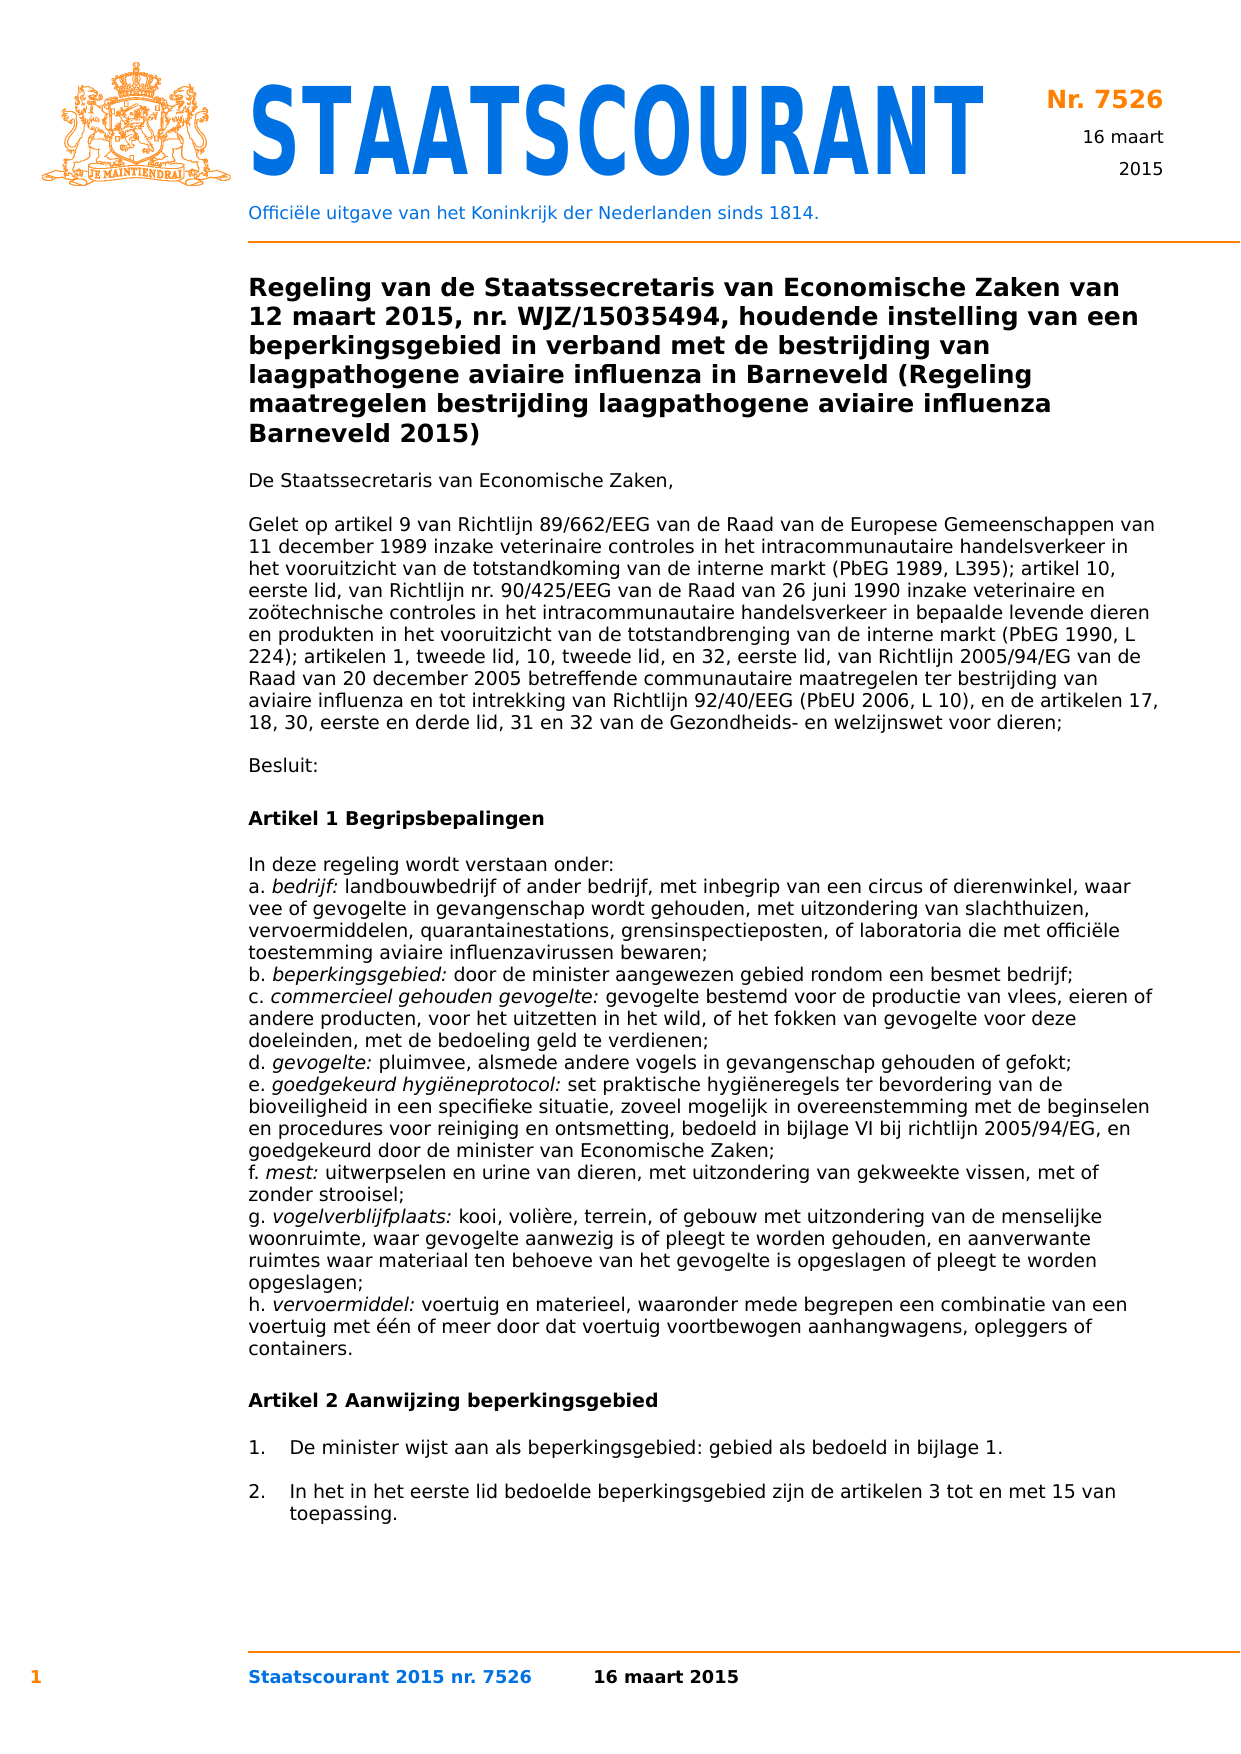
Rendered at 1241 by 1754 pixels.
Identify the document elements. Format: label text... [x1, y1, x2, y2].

text d. gevogelte: pluimvee, alsmede andere vogels in gevangenschap gehouden of gefokt; [248, 1052, 1163, 1074]
table_header Nr. 7526 [998, 62, 1240, 121]
table_cell Officiële uitgave van het Koninkrijk der Nederlanden sinds 1814. [248, 203, 1240, 241]
text b. beperkingsgebied: door de minister aangewezen gebied rondom een besmet bedrijf; [248, 964, 1163, 986]
table_header STAATSCOURANT [248, 62, 998, 203]
subtitle Regeling van de Staatssecretaris van Economische Zaken van 12 maart 2015, nr. WJZ/15035494, houdende instelling van een beperkingsgebied in verband met de bestrijding van laagpathogene aviaire influenza in Barneveld (Regeling maatregelen bestrijding laagpathogene aviaire influenza Barneveld 2015) [248, 273, 1163, 448]
text 2. In het in het eerste lid bedoelde beperkingsgebied zijn de artikelen 3 tot en met 15 van toepassing. [248, 1481, 1163, 1525]
text Besluit: [248, 755, 1163, 777]
text h. vervoermiddel: voertuig en materieel, waaronder mede begrepen een combinatie van een voertuig met één of meer door dat voertuig voortbewogen aanhangwagens, opleggers of containers. [248, 1294, 1163, 1360]
text e. goedgekeurd hygiëneprotocol: set praktische hygiëneregels ter bevordering van de bioveiligheid in een specifieke situatie, zoveel mogelijk in overeenstemming met de beginselen en procedures voor reiniging en ontsmetting, bedoeld in bijlage VI bij richtlijn 2005/94/EG, en goedgekeurd door de minister van Economische Zaken; [248, 1074, 1163, 1162]
text In deze regeling wordt verstaan onder: [248, 854, 1163, 876]
text De Staatssecretaris van Economische Zaken, [248, 470, 1163, 492]
text 1. De minister wijst aan als beperkingsgebied: gebied als bedoeld in bijlage 1. [248, 1437, 1163, 1459]
subtitle Artikel 2 Aanwijzing beperkingsgebied [248, 1390, 1163, 1412]
text a. bedrijf: landbouwbedrijf of ander bedrijf, met inbegrip van een circus of dierenwinkel, waar vee of gevogelte in gevangenschap wordt gehouden, met uitzondering van slachthuizen, vervoermiddelen, quarantainestations, grensinspectieposten, of laboratoria die met officiële toestemming aviaire influenzavirussen bewaren; [248, 876, 1163, 964]
text f. mest: uitwerpselen en urine van dieren, met uitzondering van gekweekte vissen, met of zonder strooisel; [248, 1162, 1163, 1206]
table_cell 2015 [998, 153, 1240, 203]
table_header [25, 62, 248, 241]
text g. vogelverblijfplaats: kooi, volière, terrein, of gebouw met uitzondering van de menselijke woonruimte, waar gevogelte aanwezig is of pleegt te worden gehouden, en aanverwante ruimtes waar materiaal ten behoeve van het gevogelte is opgeslagen of pleegt te worden opgeslagen; [248, 1206, 1163, 1294]
picture [41, 62, 231, 186]
subtitle Artikel 1 Begripsbepalingen [248, 807, 1163, 829]
text c. commercieel gehouden gevogelte: gevogelte bestemd voor de productie van vlees, eieren of andere producten, voor het uitzetten in het wild, of het fokken van gevogelte voor deze doeleinden, met de bedoeling geld te verdienen; [248, 986, 1163, 1052]
text Gelet op artikel 9 van Richtlijn 89/662/EEG van de Raad van de Europese Gemeenschappen van 11 december 1989 inzake veterinaire controles in het intracommunautaire handelsverkeer in het vooruitzicht van de totstandkoming van de interne markt (PbEG 1989, L395); artikel 10, eerste lid, van Richtlijn nr. 90/425/EEG van de Raad van 26 juni 1990 inzake veterinaire en zoötechnische controles in het intracommunautaire handelsverkeer in bepaalde levende dieren en produkten in het vooruitzicht van de totstandbrenging van de interne markt (PbEG 1990, L 224); artikelen 1, tweede lid, 10, tweede lid, en 32, eerste lid, van Richtlijn 2005/94/EG van de Raad van 20 december 2005 betreffende communautaire maatregelen ter bestrijding van aviaire influenza en tot intrekking van Richtlijn 92/40/EEG (PbEU 2006, L 10), en de artikelen 17, 18, 30, eerste en derde lid, 31 en 32 van de Gezondheids- en welzijnswet voor dieren; [248, 514, 1163, 733]
table_cell 16 maart [998, 121, 1240, 153]
